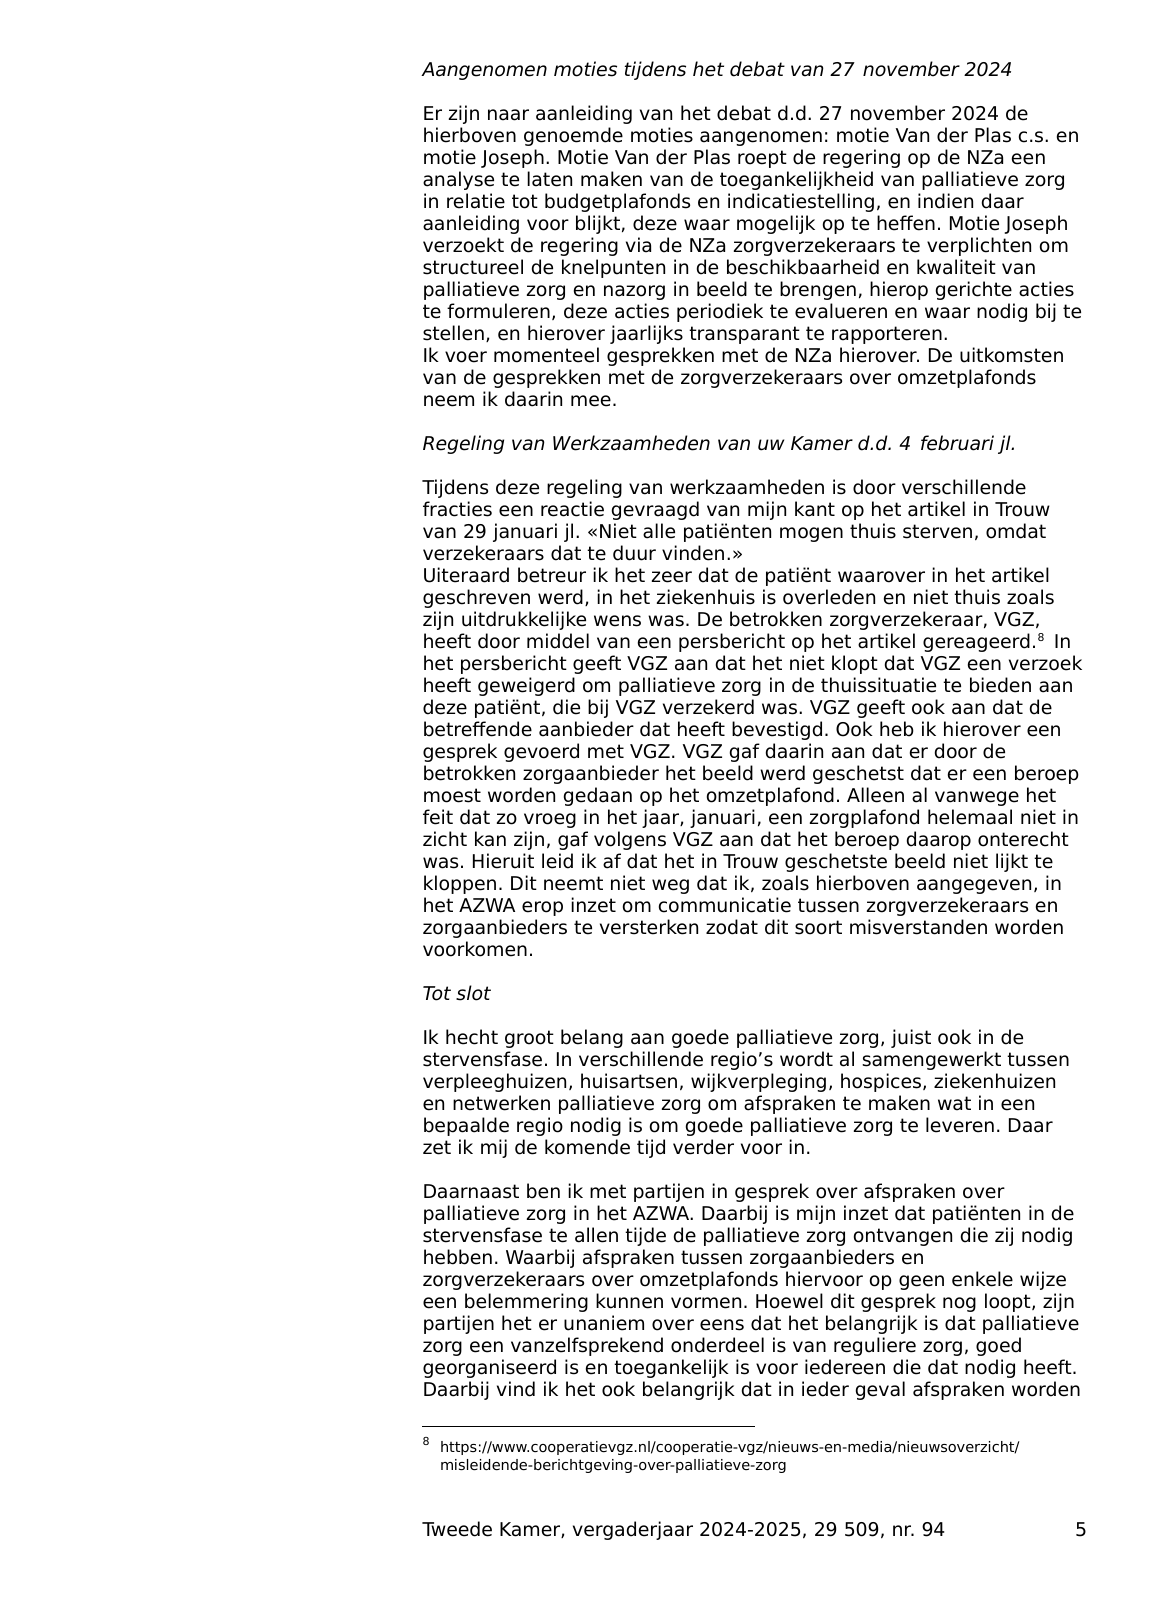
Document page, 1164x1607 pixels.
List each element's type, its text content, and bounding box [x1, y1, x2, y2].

text Er zijn naar aanleiding van het debat d.d. 27 november 2024 de hierboven genoemde moties aangenomen: motie Van der Plas c.s. en motie Joseph. Motie Van der Plas roept de regering op de NZa een analyse te laten maken van de toegankelijkheid van palliatieve zorg in relatie tot budgetplafonds en indicatiestelling, en indien daar aanleiding voor blijkt, deze waar mogelijk op te heffen. Motie Joseph verzoekt de regering via de NZa zorgverzekeraars te verplichten om structureel de knelpunten in de beschikbaarheid en kwaliteit van palliatieve zorg en nazorg in beeld te brengen, hierop gerichte acties te formuleren, deze acties periodiek te evalueren en waar nodig bij te stellen, en hierover jaarlijks transparant te rapporteren. [422, 103, 1087, 345]
text Daarnaast ben ik met partijen in gesprek over afspraken over palliatieve zorg in het AZWA. Daarbij is mijn inzet dat patiënten in de stervensfase te allen tijde de palliatieve zorg ontvangen die zij nodig hebben. Waarbij afspraken tussen zorgaanbieders en zorgverzekeraars over omzetplafonds hiervoor op geen enkele wijze een belemmering kunnen vormen. Hoewel dit gesprek nog loopt, zijn partijen het er unaniem over eens dat het belangrijk is dat palliatieve zorg een vanzelfsprekend onderdeel is van reguliere zorg, goed georganiseerd is en toegankelijk is voor iedereen die dat nodig heeft. Daarbij vind ik het ook belangrijk dat in ieder geval afspraken worden [422, 1181, 1087, 1401]
subtitle Tot slot [422, 983, 1087, 1005]
text https://www.cooperatievgz.nl/cooperatie-vgz/nieuws-en-media/nieuwsoverzicht/misleidende-berichtgeving-over-palliatieve-zorg [422, 1435, 1087, 1474]
text Ik voer momenteel gesprekken met de NZa hierover. De uitkomsten van de gesprekken met de zorgverzekeraars over omzetplafonds neem ik daarin mee. [422, 345, 1087, 411]
text Uiteraard betreur ik het zeer dat de patiënt waarover in het artikel geschreven werd, in het ziekenhuis is overleden en niet thuis zoals zijn uitdrukkelijke wens was. De betrokken zorgverzekeraar, VGZ, heeft door middel van een persbericht op het artikel gereageerd. In het persbericht geeft VGZ aan dat het niet klopt dat VGZ een verzoek heeft geweigerd om palliatieve zorg in de thuissituatie te bieden aan deze patiënt, die bij VGZ verzekerd was. VGZ geeft ook aan dat de betreffende aanbieder dat heeft bevestigd. Ook heb ik hierover een gesprek gevoerd met VGZ. VGZ gaf daarin aan dat er door de betrokken zorgaanbieder het beeld werd geschetst dat er een beroep moest worden gedaan op het omzetplafond. Alleen al vanwege het feit dat zo vroeg in het jaar, januari, een zorgplafond helemaal niet in zicht kan zijn, gaf volgens VGZ aan dat het beroep daarop onterecht was. Hieruit leid ik af dat het in Trouw geschetste beeld niet lijkt te kloppen. Dit neemt niet weg dat ik, zoals hierboven aangegeven, in het AZWA erop inzet om communicatie tussen zorgverzekeraars en zorgaanbieders te versterken zodat dit soort misverstanden worden voorkomen. [422, 565, 1087, 961]
subtitle Aangenomen moties tijdens het debat van 27 november 2024 [422, 59, 1087, 81]
text Tijdens deze regeling van werkzaamheden is door verschillende fracties een reactie gevraagd van mijn kant op het artikel in Trouw van 29 januari jl. «Niet alle patiënten mogen thuis sterven, omdat verzekeraars dat te duur vinden.» [422, 477, 1087, 565]
text Ik hecht groot belang aan goede palliatieve zorg, juist ook in de stervensfase. In verschillende regio’s wordt al samengewerkt tussen verpleeghuizen, huisartsen, wijkverpleging, hospices, ziekenhuizen en netwerken palliatieve zorg om afspraken te maken wat in een bepaalde regio nodig is om goede palliatieve zorg te leveren. Daar zet ik mij de komende tijd verder voor in. [422, 1027, 1087, 1159]
subtitle Regeling van Werkzaamheden van uw Kamer d.d. 4 februari jl. [422, 433, 1087, 455]
